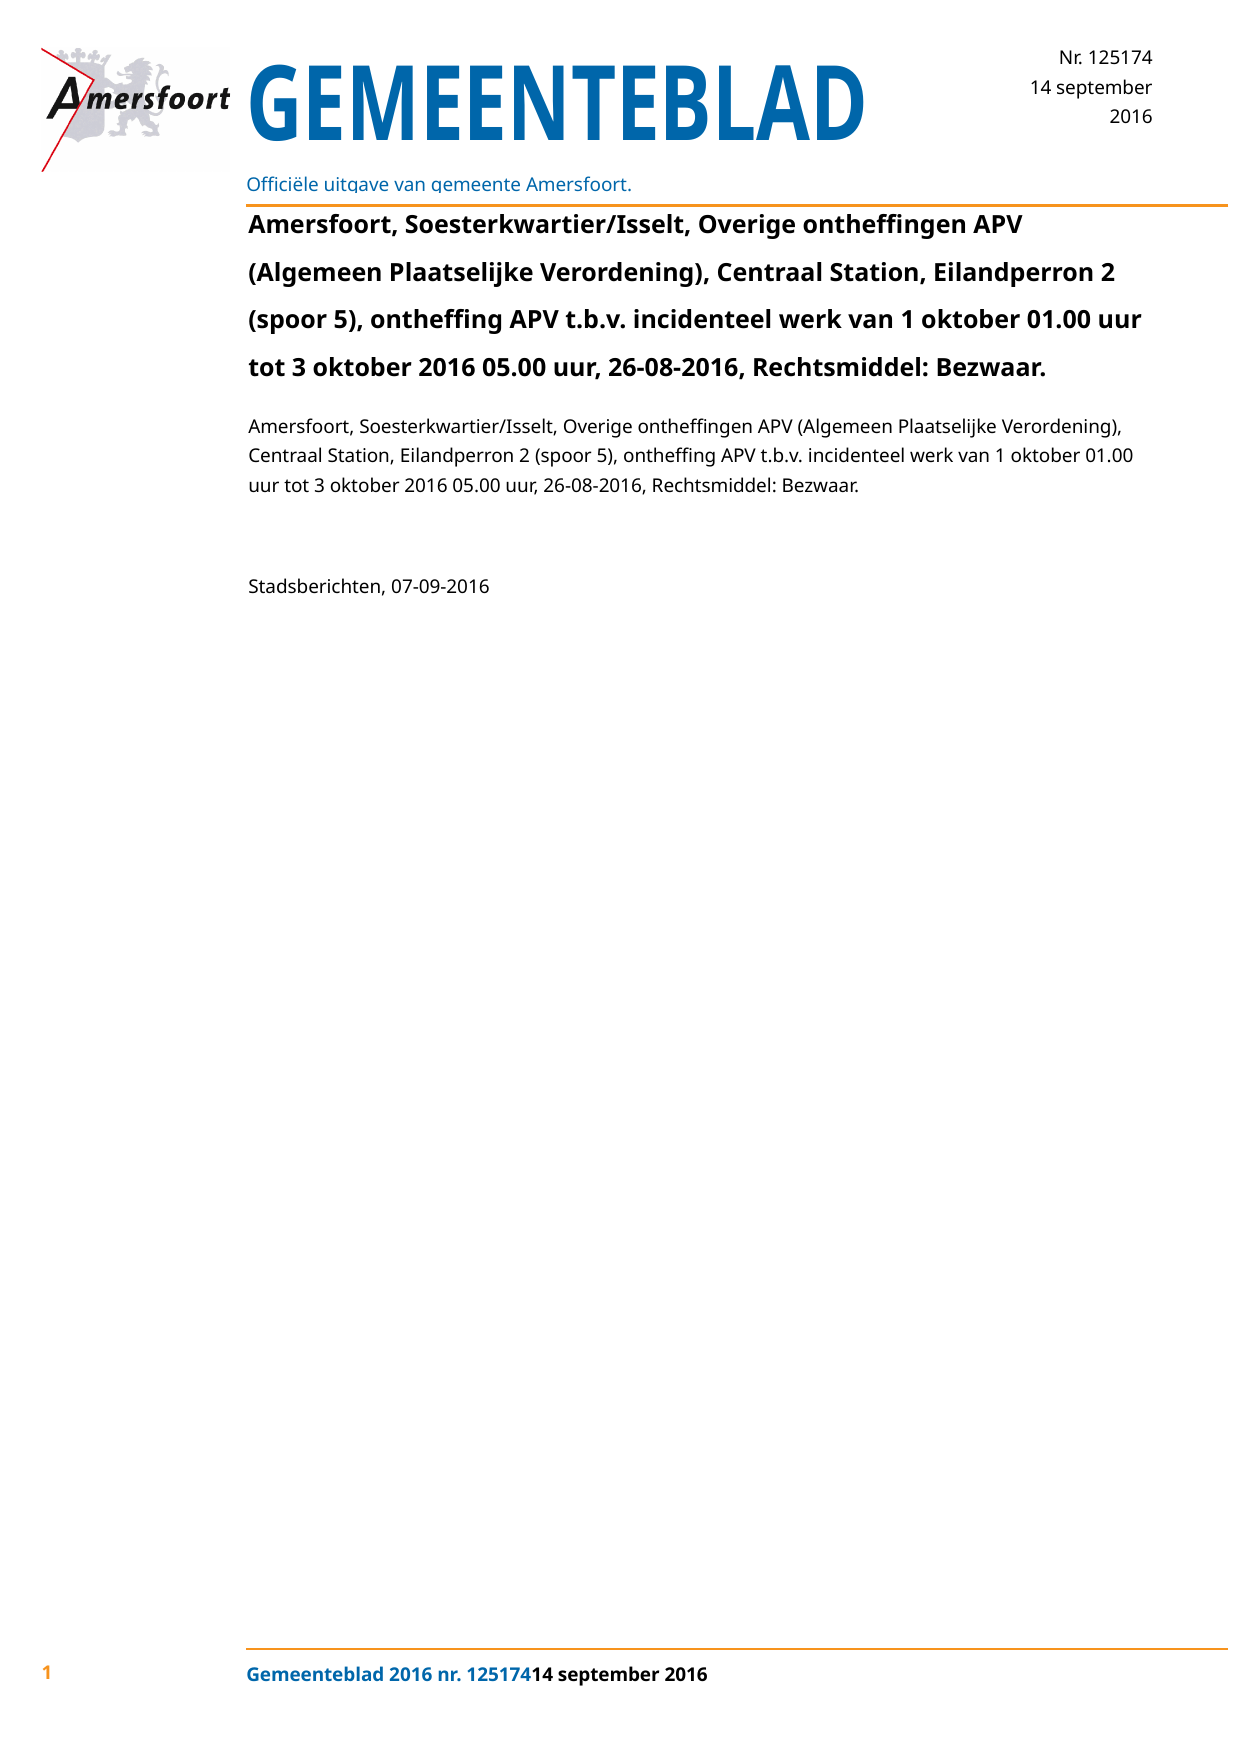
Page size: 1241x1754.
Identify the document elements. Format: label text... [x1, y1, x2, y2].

picture [41, 47, 231, 172]
text Stadsberichten, 07-09-2016 [248, 573, 1152, 599]
text Amersfoort, Soesterkwartier/Isselt, Overige ontheffingen APV (Algemeen Plaatselijke Verordening), Centraal Station, Eilandperron 2 (spoor 5), ontheffing APV t.b.v. incidenteel werk van 1 oktober 01.00 uur tot 3 oktober 2016 05.00 uur, 26-08-2016, Rechtsmiddel: Bezwaar. [248, 413, 1152, 498]
text Amersfoort, Soesterkwartier/Isselt, Overige ontheffingen APV (Algemeen Plaatselijke Verordening), Centraal Station, Eilandperron 2 (spoor 5), ontheffing APV t.b.v. incidenteel werk van 1 oktober 01.00 uur tot 3 oktober 2016 05.00 uur, 26-08-2016, Rechtsmiddel: Bezwaar. [248, 207, 1152, 384]
